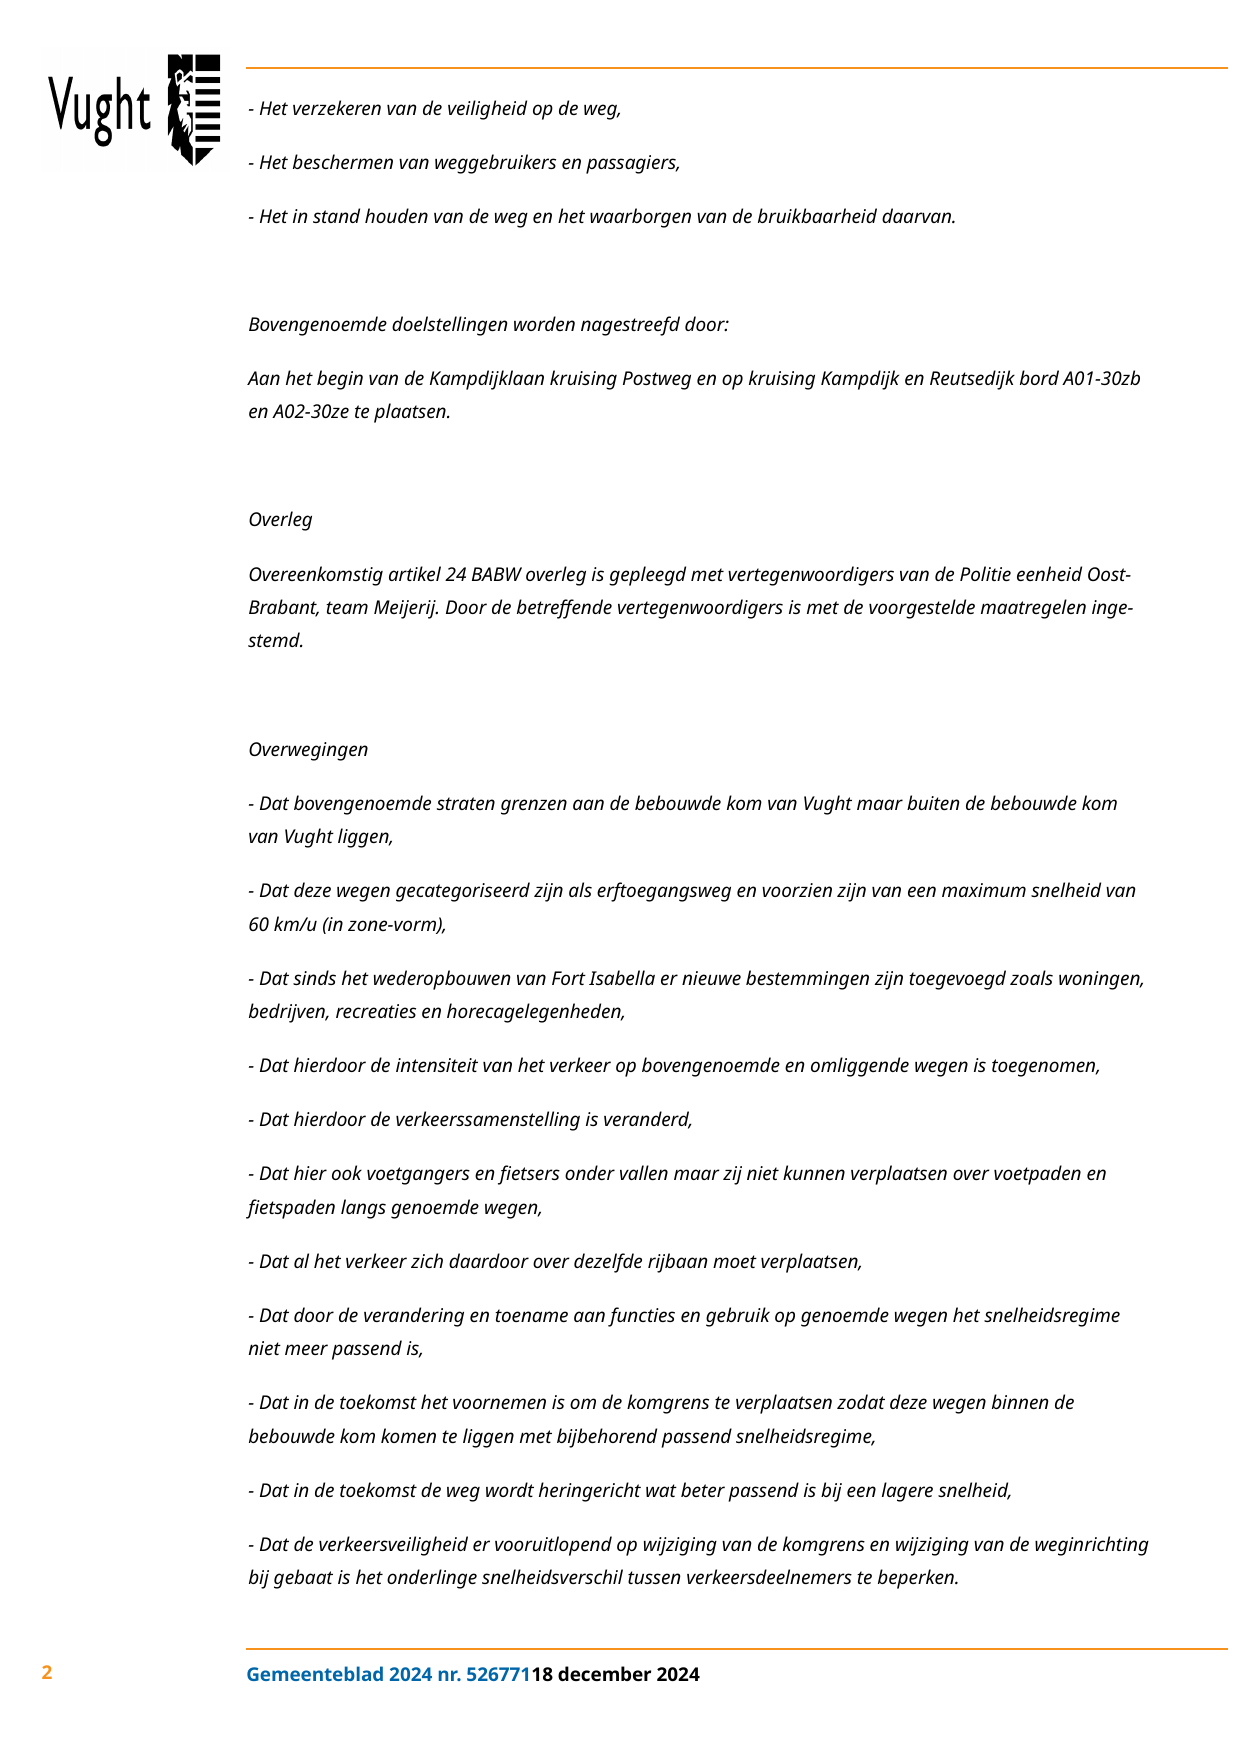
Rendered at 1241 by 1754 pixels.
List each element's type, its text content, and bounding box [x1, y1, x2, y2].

text - Dat bovengenoemde straten grenzen aan de bebouwde kom van Vught maar buiten de bebouwde kom van Vught liggen, [248, 790, 1152, 849]
text Bovengenoemde doelstellingen worden nagestreefd door: [248, 311, 1152, 337]
picture [41, 47, 231, 172]
text - Het verzekeren van de veiligheid op de weg, [248, 95, 1152, 121]
text - Dat al het verkeer zich daardoor over dezelfde rijbaan moet verplaatsen, [248, 1248, 1152, 1274]
text - Dat de verkeersveiligheid er vooruitlopend op wijziging van de komgrens en wijziging van de weginrichting bij gebaat is het onderlinge snelheidsverschil tussen verkeersdeelnemers te beperken. [248, 1531, 1152, 1590]
text Overleg [248, 507, 1152, 532]
text Overwegingen [248, 736, 1152, 761]
text - Dat door de verandering en toename aan functies en gebruik op genoemde wegen het snelheidsregime niet meer passend is, [248, 1302, 1152, 1361]
text - Dat sinds het wederopbouwen van Fort Isabella er nieuwe bestemmingen zijn toegevoegd zoals woningen, bedrijven, recreaties en horecagelegenheden, [248, 965, 1152, 1024]
text - Dat deze wegen gecategoriseerd zijn als erftoegangsweg en voorzien zijn van een maximum snelheid van 60 km/u (in zone-vorm), [248, 877, 1152, 936]
text - Het beschermen van weggebruikers en passagiers, [248, 149, 1152, 174]
text Overeenkomstig artikel 24 BABW overleg is gepleegd met vertegenwoordigers van de Politie eenheid Oost-Brabant, team Meijerij. Door de betreffende vertegenwoordigers is met de voor­gestelde maatregelen inge­stemd. [248, 561, 1152, 653]
text - Dat hierdoor de verkeerssamenstelling is veranderd, [248, 1106, 1152, 1132]
text - Het in stand houden van de weg en het waarborgen van de bruikbaarheid daarvan. [248, 203, 1152, 229]
text - Dat in de toekomst de weg wordt heringericht wat beter passend is bij een lagere snelheid, [248, 1477, 1152, 1503]
text - Dat in de toekomst het voornemen is om de komgrens te verplaatsen zodat deze wegen binnen de bebouwde kom komen te liggen met bijbehorend passend snelheidsregime, [248, 1389, 1152, 1449]
text - Dat hierdoor de intensiteit van het verkeer op bovengenoemde en omliggende wegen is toegenomen, [248, 1052, 1152, 1078]
text Aan het begin van de Kampdijklaan kruising Postweg en op kruising Kampdijk en Reutsedijk bord A01-30zb en A02-30ze te plaatsen. [248, 365, 1152, 424]
text - Dat hier ook voetgangers en fietsers onder vallen maar zij niet kunnen verplaatsen over voetpaden en fietspaden langs genoemde wegen, [248, 1160, 1152, 1219]
